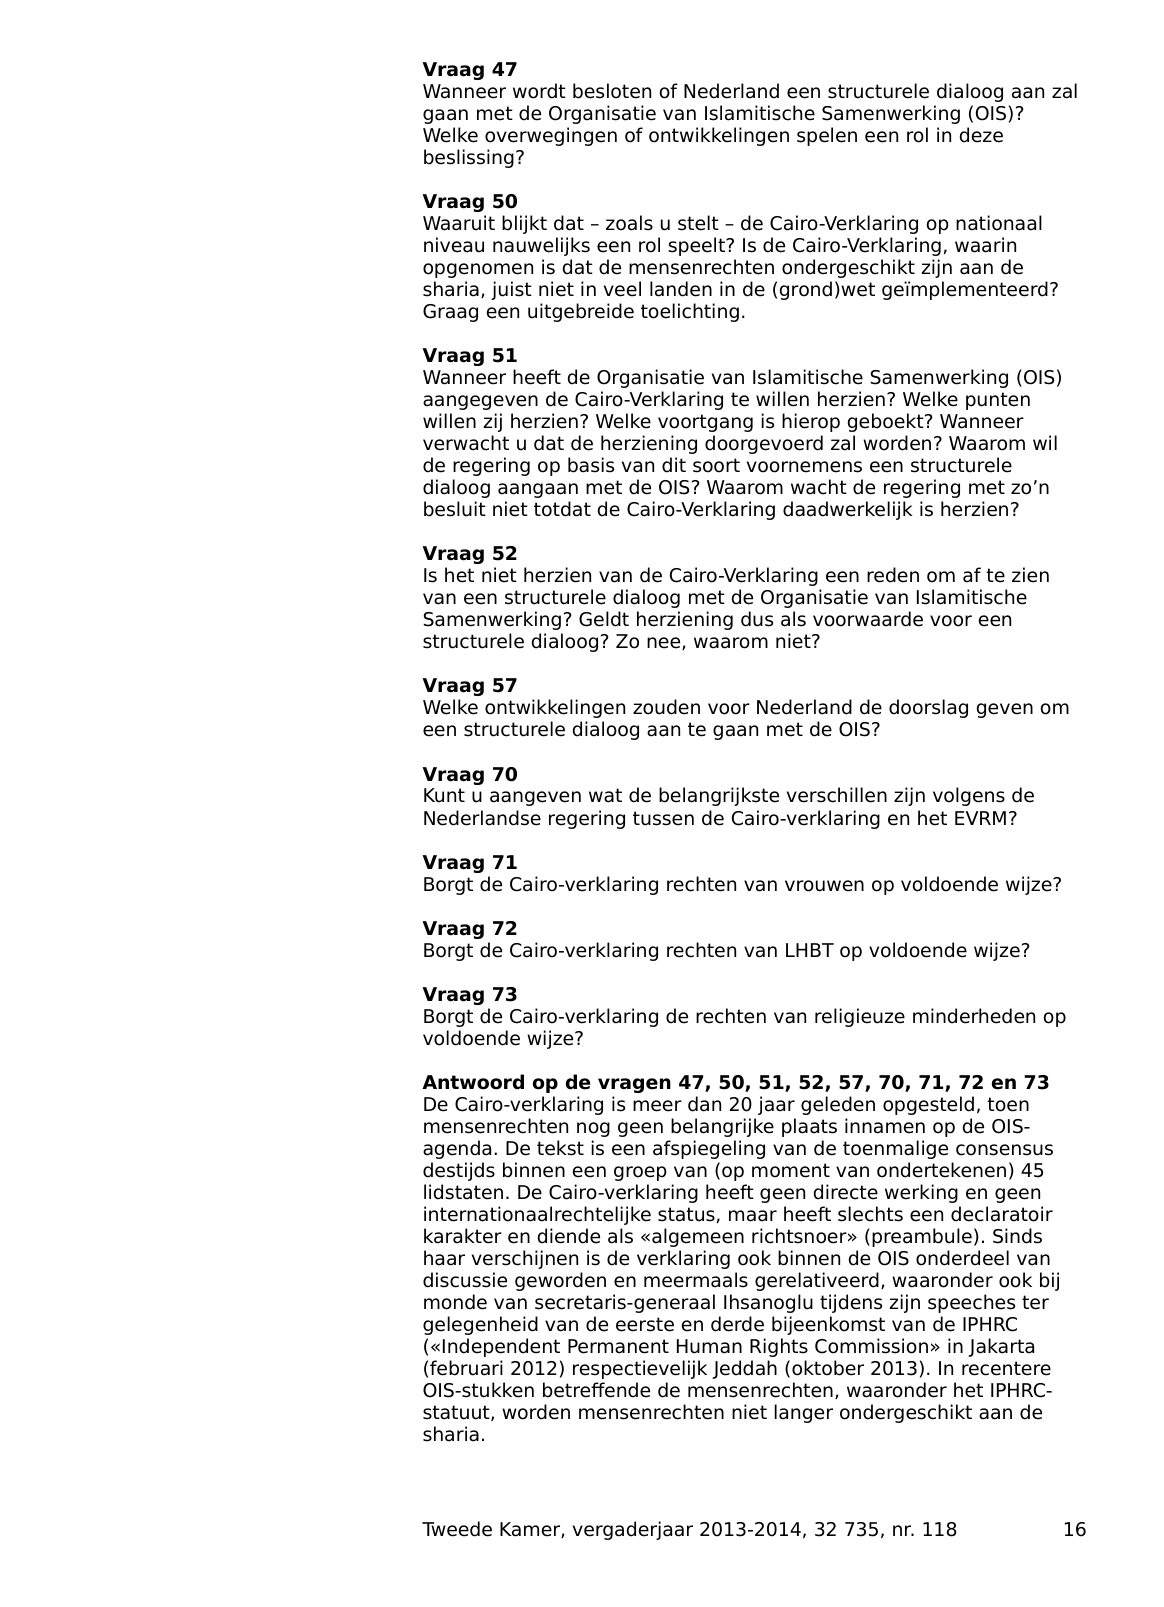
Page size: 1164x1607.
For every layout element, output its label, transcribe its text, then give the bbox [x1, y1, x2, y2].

text Vraag 50 [422, 191, 1087, 213]
text Vraag 70 [422, 763, 1087, 785]
text Vraag 57 [422, 675, 1087, 697]
text Borgt de Cairo-verklaring de rechten van religieuze minderheden op voldoende wijze? [422, 1006, 1087, 1050]
text Vraag 72 [422, 918, 1087, 940]
text Waaruit blijkt dat – zoals u stelt – de Cairo-Verklaring op nationaal niveau nauwelijks een rol speelt? Is de Cairo-Verklaring, waarin opgenomen is dat de mensenrechten ondergeschikt zijn aan de sharia, juist niet in veel landen in de (grond)wet geïmplementeerd? Graag een uitgebreide toelichting. [422, 213, 1087, 323]
text Wanneer wordt besloten of Nederland een structurele dialoog aan zal gaan met de Organisatie van Islamitische Samenwerking (OIS)? Welke overwegingen of ontwikkelingen spelen een rol in deze beslissing? [422, 81, 1087, 169]
text Wanneer heeft de Organisatie van Islamitische Samenwerking (OIS) aangegeven de Cairo-Verklaring te willen herzien? Welke punten willen zij herzien? Welke voortgang is hierop geboekt? Wanneer verwacht u dat de herziening doorgevoerd zal worden? Waarom wil de regering op basis van dit soort voornemens een structurele dialoog aangaan met de OIS? Waarom wacht de regering met zo’n besluit niet totdat de Cairo-Verklaring daadwerkelijk is herzien? [422, 367, 1087, 521]
text Kunt u aangeven wat de belangrijkste verschillen zijn volgens de Nederlandse regering tussen de Cairo-verklaring en het EVRM? [422, 785, 1087, 829]
text Borgt de Cairo-verklaring rechten van LHBT op voldoende wijze? [422, 940, 1087, 962]
text Antwoord op de vragen 47, 50, 51, 52, 57, 70, 71, 72 en 73 [422, 1072, 1087, 1094]
text Vraag 73 [422, 984, 1087, 1006]
text Borgt de Cairo-verklaring rechten van vrouwen op voldoende wijze? [422, 873, 1087, 896]
text Vraag 52 [422, 543, 1087, 565]
text Welke ontwikkelingen zouden voor Nederland de doorslag geven om een structurele dialoog aan te gaan met de OIS? [422, 697, 1087, 741]
text Vraag 47 [422, 59, 1087, 81]
text Vraag 71 [422, 852, 1087, 873]
text De Cairo-verklaring is meer dan 20 jaar geleden opgesteld, toen mensenrechten nog geen belangrijke plaats innamen op de OIS-agenda. De tekst is een afspiegeling van de toenmalige consensus destijds binnen een groep van (op moment van ondertekenen) 45 lidstaten. De Cairo-verklaring heeft geen directe werking en geen internationaalrechtelijke status, maar heeft slechts een declaratoir karakter en diende als «algemeen richtsnoer» (preambule). Sinds haar verschijnen is de verklaring ook binnen de OIS onderdeel van discussie geworden en meermaals gerelativeerd, waaronder ook bij monde van secretaris-generaal Ihsanoglu tijdens zijn speeches ter gelegenheid van de eerste en derde bijeenkomst van de IPHRC («Independent Permanent Human Rights Commission» in Jakarta (februari 2012) respectievelijk Jeddah (oktober 2013). In recentere OIS-stukken betreffende de mensenrechten, waaronder het IPHRC-statuut, worden mensenrechten niet langer ondergeschikt aan de sharia. [422, 1094, 1087, 1446]
text Vraag 51 [422, 345, 1087, 367]
text Is het niet herzien van de Cairo-Verklaring een reden om af te zien van een structurele dialoog met de Organisatie van Islamitische Samenwerking? Geldt herziening dus als voorwaarde voor een structurele dialoog? Zo nee, waarom niet? [422, 565, 1087, 653]
